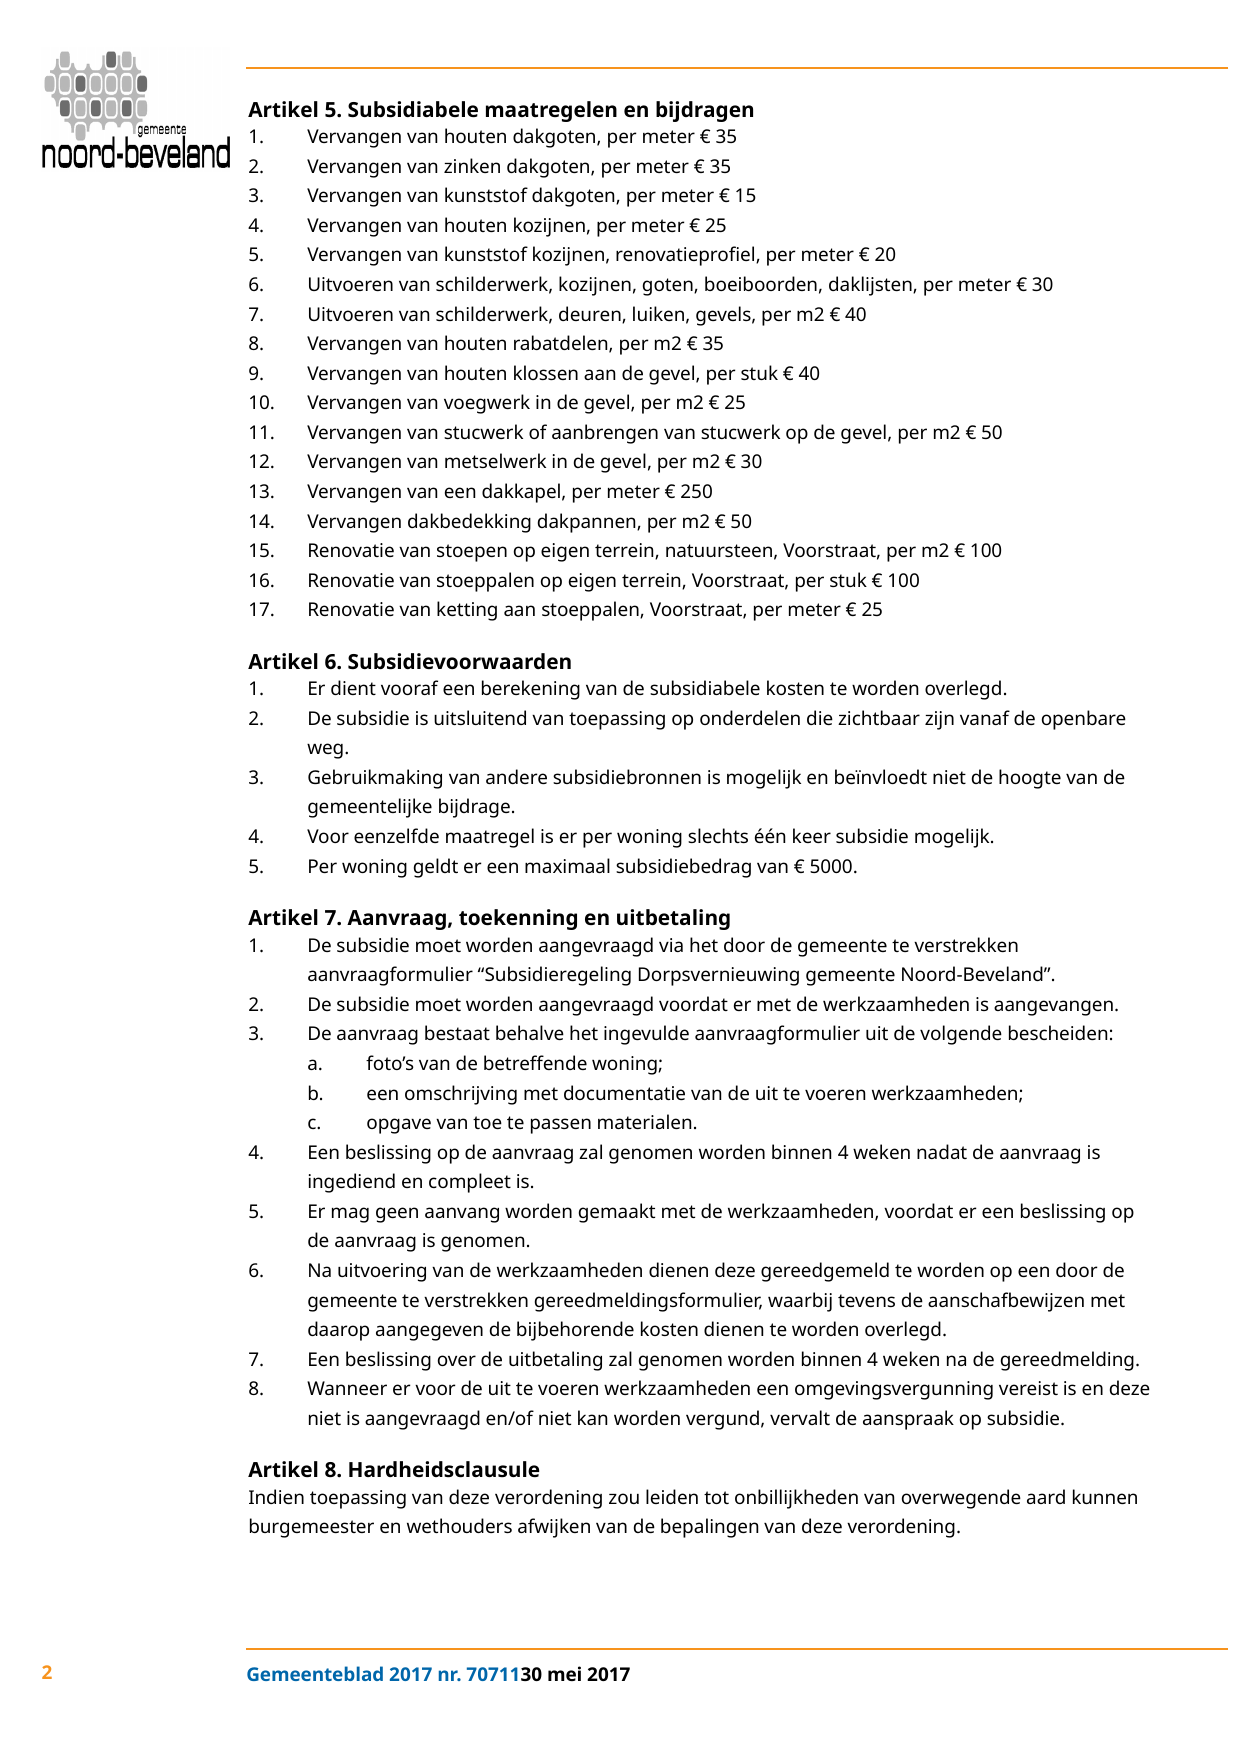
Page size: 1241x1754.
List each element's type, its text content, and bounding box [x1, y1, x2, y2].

list Vervangen van zinken dakgoten, per meter € 35 [248, 153, 1152, 178]
list De subsidie is uitsluitend van toepassing op onderdelen die zichtbaar zijn vanaf de openbare weg. [248, 705, 1152, 760]
list Gebruikmaking van andere subsidiebronnen is mogelijk en beïnvloedt niet de hoogte van de gemeentelijke bijdrage. [248, 764, 1152, 819]
list Voor eenzelfde maatregel is er per woning slechts één keer subsidie mogelijk. [248, 823, 1152, 849]
list Vervangen van kunststof dakgoten, per meter € 15 [248, 182, 1152, 208]
list De aanvraag bestaat behalve het ingevulde aanvraagformulier uit de volgende bescheiden: [248, 1021, 1152, 1046]
list Renovatie van stoepen op eigen terrein, natuursteen, Voorstraat, per m2 € 100 [248, 537, 1152, 563]
list Renovatie van stoeppalen op eigen terrein, Voorstraat, per stuk € 100 [248, 567, 1152, 593]
list Na uitvoering van de werkzaamheden dienen deze gereedgemeld te worden op een door de gemeente te verstrekken gereedmeldingsformulier, waarbij tevens de aanschafbewijzen met daarop aangegeven de bijbehorende kosten dienen te worden overlegd. [248, 1257, 1152, 1342]
list Vervangen van stucwerk of aanbrengen van stucwerk op de gevel, per m2 € 50 [248, 419, 1152, 445]
list Renovatie van ketting aan stoeppalen, Voorstraat, per meter € 25 [248, 597, 1152, 622]
list Vervangen van kunststof kozijnen, renovatieprofiel, per meter € 20 [248, 242, 1152, 267]
list Vervangen van houten rabatdelen, per m2 € 35 [248, 330, 1152, 356]
list Uitvoeren van schilderwerk, kozijnen, goten, boeiboorden, daklijsten, per meter € 30 [248, 271, 1152, 297]
list Een beslissing op de aanvraag zal genomen worden binnen 4 weken nadat de aanvraag is ingediend en compleet is. [248, 1139, 1152, 1194]
text Artikel 8. Hardheidsclausule [248, 1456, 1152, 1484]
text Indien toepassing van deze verordening zou leiden tot onbillijkheden van overwegende aard kunnen burgemeester en wethouders afwijken van de bepalingen van deze verordening. [248, 1484, 1152, 1539]
list Uitvoeren van schilderwerk, deuren, luiken, gevels, per m2 € 40 [248, 301, 1152, 326]
list Vervangen van houten kozijnen, per meter € 25 [248, 212, 1152, 238]
list foto’s van de betreffende woning; [307, 1050, 1152, 1076]
list opgave van toe te passen materialen. [307, 1109, 1152, 1135]
list Per woning geldt er een maximaal subsidiebedrag van € 5000. [248, 853, 1152, 879]
text Artikel 6. Subsidievoorwaarden [248, 647, 1152, 675]
list Vervangen van metselwerk in de gevel, per m2 € 30 [248, 449, 1152, 474]
list De subsidie moet worden aangevraagd voordat er met de werkzaamheden is aangevangen. [248, 991, 1152, 1017]
list Wanneer er voor de uit te voeren werkzaamheden een omgevingsvergunning vereist is en deze niet is aangevraagd en/of niet kan worden vergund, vervalt de aanspraak op subsidie. [248, 1376, 1152, 1431]
list Er mag geen aanvang worden gemaakt met de werkzaamheden, voordat er een beslissing op de aanvraag is genomen. [248, 1198, 1152, 1253]
list Een beslissing over de uitbetaling zal genomen worden binnen 4 weken na de gereedmelding. [248, 1346, 1152, 1372]
list Vervangen van een dakkapel, per meter € 250 [248, 478, 1152, 504]
picture [41, 47, 231, 172]
list Vervangen van houten klossen aan de gevel, per stuk € 40 [248, 360, 1152, 386]
list Vervangen dakbedekking dakpannen, per m2 € 50 [248, 508, 1152, 533]
list De subsidie moet worden aangevraagd via het door de gemeente te verstrekken aanvraagformulier “Subsidieregeling Dorpsvernieuwing gemeente Noord-Beveland”. [248, 932, 1152, 987]
text Artikel 7. Aanvraag, toekenning en uitbetaling [248, 903, 1152, 932]
text Artikel 5. Subsidiabele maatregelen en bijdragen [248, 95, 1152, 123]
list Vervangen van houten dakgoten, per meter € 35 [248, 123, 1152, 149]
list een omschrijving met documentatie van de uit te voeren werkzaamheden; [307, 1080, 1152, 1105]
list Vervangen van voegwerk in de gevel, per m2 € 25 [248, 389, 1152, 415]
list Er dient vooraf een berekening van de subsidiabele kosten te worden overlegd. [248, 675, 1152, 701]
